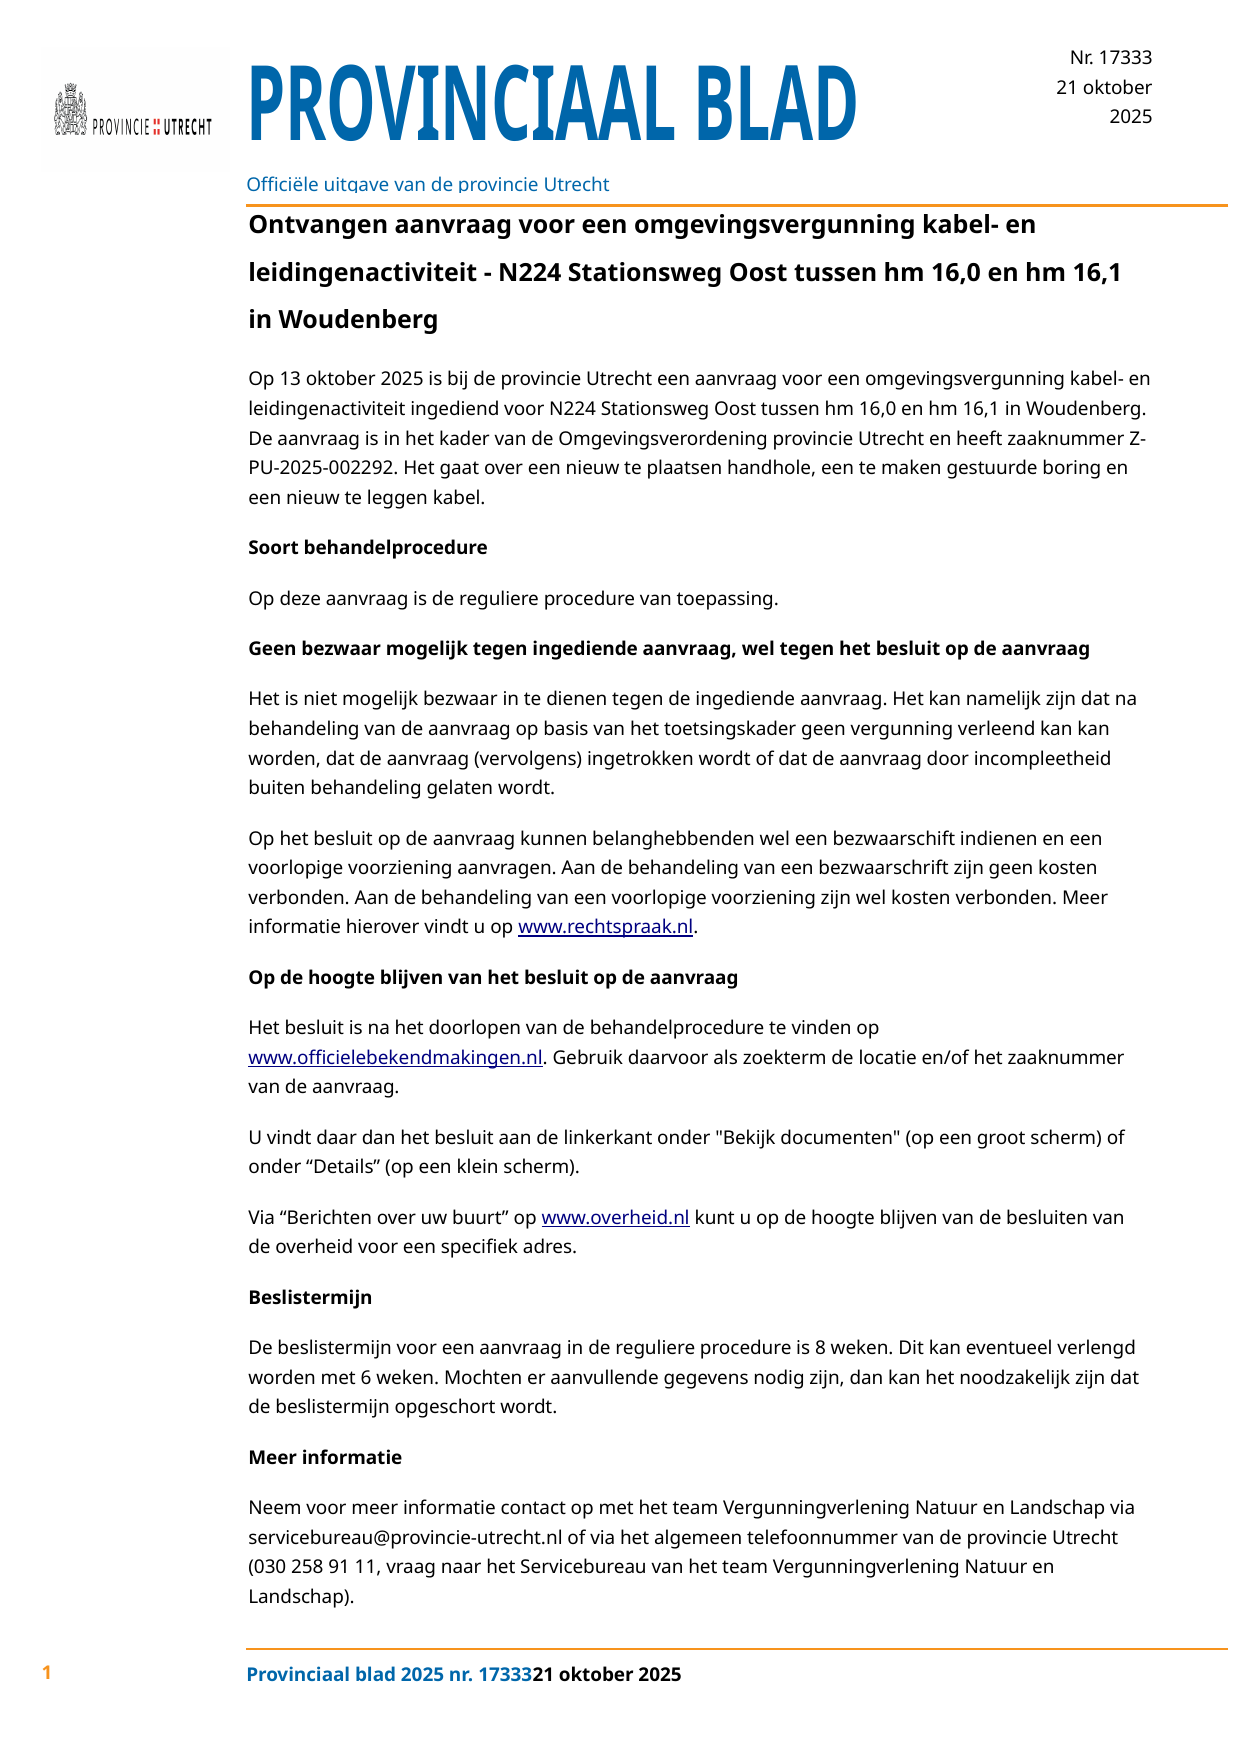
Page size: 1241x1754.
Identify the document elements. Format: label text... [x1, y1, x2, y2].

picture [41, 47, 231, 172]
text Meer informatie [248, 1444, 1152, 1469]
text Soort behandelprocedure [248, 534, 1152, 560]
text Op 13 oktober 2025 is bij de provincie Utrecht een aanvraag voor een omgevingsvergunning kabel- en leidingenactiviteit ingediend voor N224 Stationsweg Oost tussen hm 16,0 en hm 16,1 in Woudenberg. De aanvraag is in het kader van de Omgevingsverordening provincie Utrecht en heeft zaaknummer Z-PU-2025-002292. Het gaat over een nieuw te plaatsen handhole, een te maken gestuurde boring en een nieuw te leggen kabel. [248, 366, 1152, 509]
text Ontvangen aanvraag voor een omgevingsvergunning kabel- en leidingenactiviteit - N224 Stationsweg Oost tussen hm 16,0 en hm 16,1 in Woudenberg [248, 207, 1152, 336]
text Geen bezwaar mogelijk tegen ingediende aanvraag, wel tegen het besluit op de aanvraag [248, 635, 1152, 661]
text Via “Berichten over uw buurt” op www.overheid.nl kunt u op de hoogte blijven van de besluiten van de overheid voor een specifiek adres. [248, 1204, 1152, 1259]
text De beslistermijn voor een aanvraag in de reguliere procedure is 8 weken. Dit kan eventueel verlengd worden met 6 weken. Mochten er aanvullende gegevens nodig zijn, dan kan het noodzakelijk zijn dat de beslistermijn opgeschort wordt. [248, 1334, 1152, 1419]
text Beslistermijn [248, 1284, 1152, 1309]
text Het is niet mogelijk bezwaar in te dienen tegen de ingediende aanvraag. Het kan namelijk zijn dat na behandeling van de aanvraag op basis van het toetsingskader geen vergunning verleend kan kan worden, dat de aanvraag (vervolgens) ingetrokken wordt of dat de aanvraag door incompleetheid buiten behandeling gelaten wordt. [248, 686, 1152, 800]
text Op de hoogte blijven van het besluit op de aanvraag [248, 964, 1152, 989]
text Op het besluit op de aanvraag kunnen belanghebbenden wel een bezwaarschift indienen en een voorlopige voorziening aanvragen. Aan de behandeling van een bezwaarschrift zijn geen kosten verbonden. Aan de behandeling van een voorlopige voorziening zijn wel kosten verbonden. Meer informatie hierover vindt u op www.rechtspraak.nl. [248, 825, 1152, 939]
text U vindt daar dan het besluit aan de linkerkant onder "Bekijk documenten" (op een groot scherm) of onder “Details” (op een klein scherm). [248, 1124, 1152, 1179]
text Het besluit is na het doorlopen van de behandelprocedure te vinden op www.officielebekendmakingen.nl. Gebruik daarvoor als zoekterm de locatie en/of het zaaknummer van de aanvraag. [248, 1014, 1152, 1099]
text Neem voor meer informatie contact op met het team Vergunningverlening Natuur en Landschap via servicebureau@provincie-utrecht.nl of via het algemeen telefoonnummer van de provincie Utrecht (030 258 91 11, vraag naar het Servicebureau van het team Vergunningverlening Natuur en Landschap). [248, 1494, 1152, 1609]
text Op deze aanvraag is de reguliere procedure van toepassing. [248, 585, 1152, 610]
